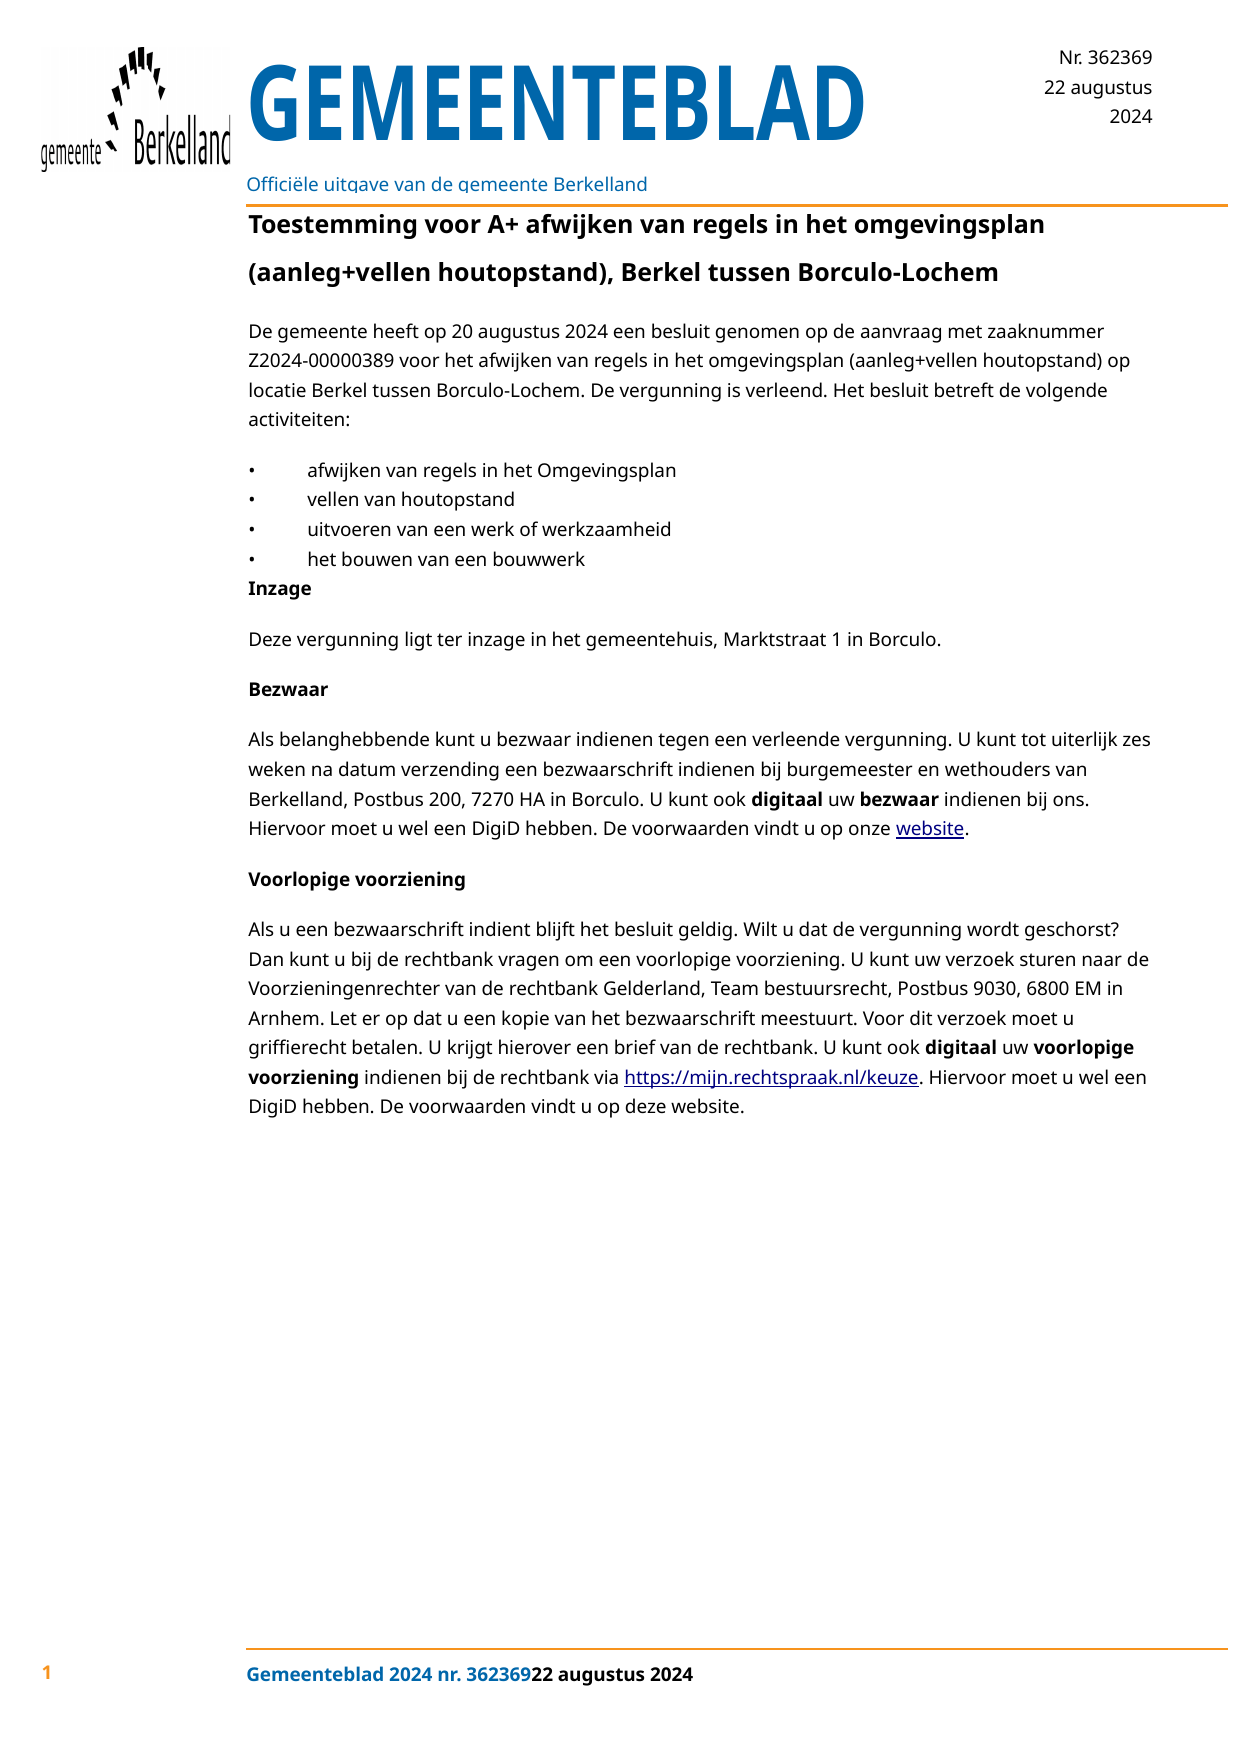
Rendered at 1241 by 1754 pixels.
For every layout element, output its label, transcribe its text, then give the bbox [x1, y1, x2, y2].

list afwijken van regels in het Omgevingsplan [248, 457, 1152, 483]
text Bezwaar [248, 676, 1152, 702]
list het bouwen van een bouwwerk [248, 546, 1152, 572]
text Toestemming voor A+ afwijken van regels in het omgevingsplan (aanleg+vellen houtopstand), Berkel tussen Borculo-Lochem [248, 207, 1152, 288]
text Deze vergunning ligt ter inzage in het gemeentehuis, Marktstraat 1 in Borculo. [248, 626, 1152, 652]
list uitvoeren van een werk of werkzaamheid [248, 516, 1152, 542]
text Voorlopige voorziening [248, 866, 1152, 892]
text De gemeente heeft op 20 augustus 2024 een besluit genomen op de aanvraag met zaaknummer Z2024-00000389 voor het afwijken van regels in het omgevingsplan (aanleg+vellen houtopstand) op locatie Berkel tussen Borculo-Lochem. De vergunning is verleend. Het besluit betreft de volgende activiteiten: [248, 318, 1152, 432]
text Als u een bezwaarschrift indient blijft het besluit geldig. Wilt u dat de vergunning wordt geschorst? Dan kunt u bij de rechtbank vragen om een voorlopige voorziening. U kunt uw verzoek sturen naar de Voorzieningenrechter van de rechtbank Gelderland, Team bestuursrecht, Postbus 9030, 6800 EM in Arnhem. Let er op dat u een kopie van het bezwaarschrift meestuurt. Voor dit verzoek moet u griffierecht betalen. U krijgt hierover een brief van de rechtbank. U kunt ook digitaal uw voorlopige voorziening indienen bij de rechtbank via https://mijn.rechtspraak.nl/keuze. Hiervoor moet u wel een DigiD hebben. De voorwaarden vindt u op deze website. [248, 916, 1152, 1119]
text Inzage [248, 575, 1152, 601]
picture [41, 47, 231, 172]
text Als belanghebbende kunt u bezwaar indienen tegen een verleende vergunning. U kunt tot uiterlijk zes weken na datum verzending een bezwaarschrift indienen bij burgemeester en wethouders van Berkelland, Postbus 200, 7270 HA in Borculo. U kunt ook digitaal uw bezwaar indienen bij ons. Hiervoor moet u wel een DigiD hebben. De voorwaarden vindt u op onze website. [248, 727, 1152, 841]
list vellen van houtopstand [248, 487, 1152, 512]
